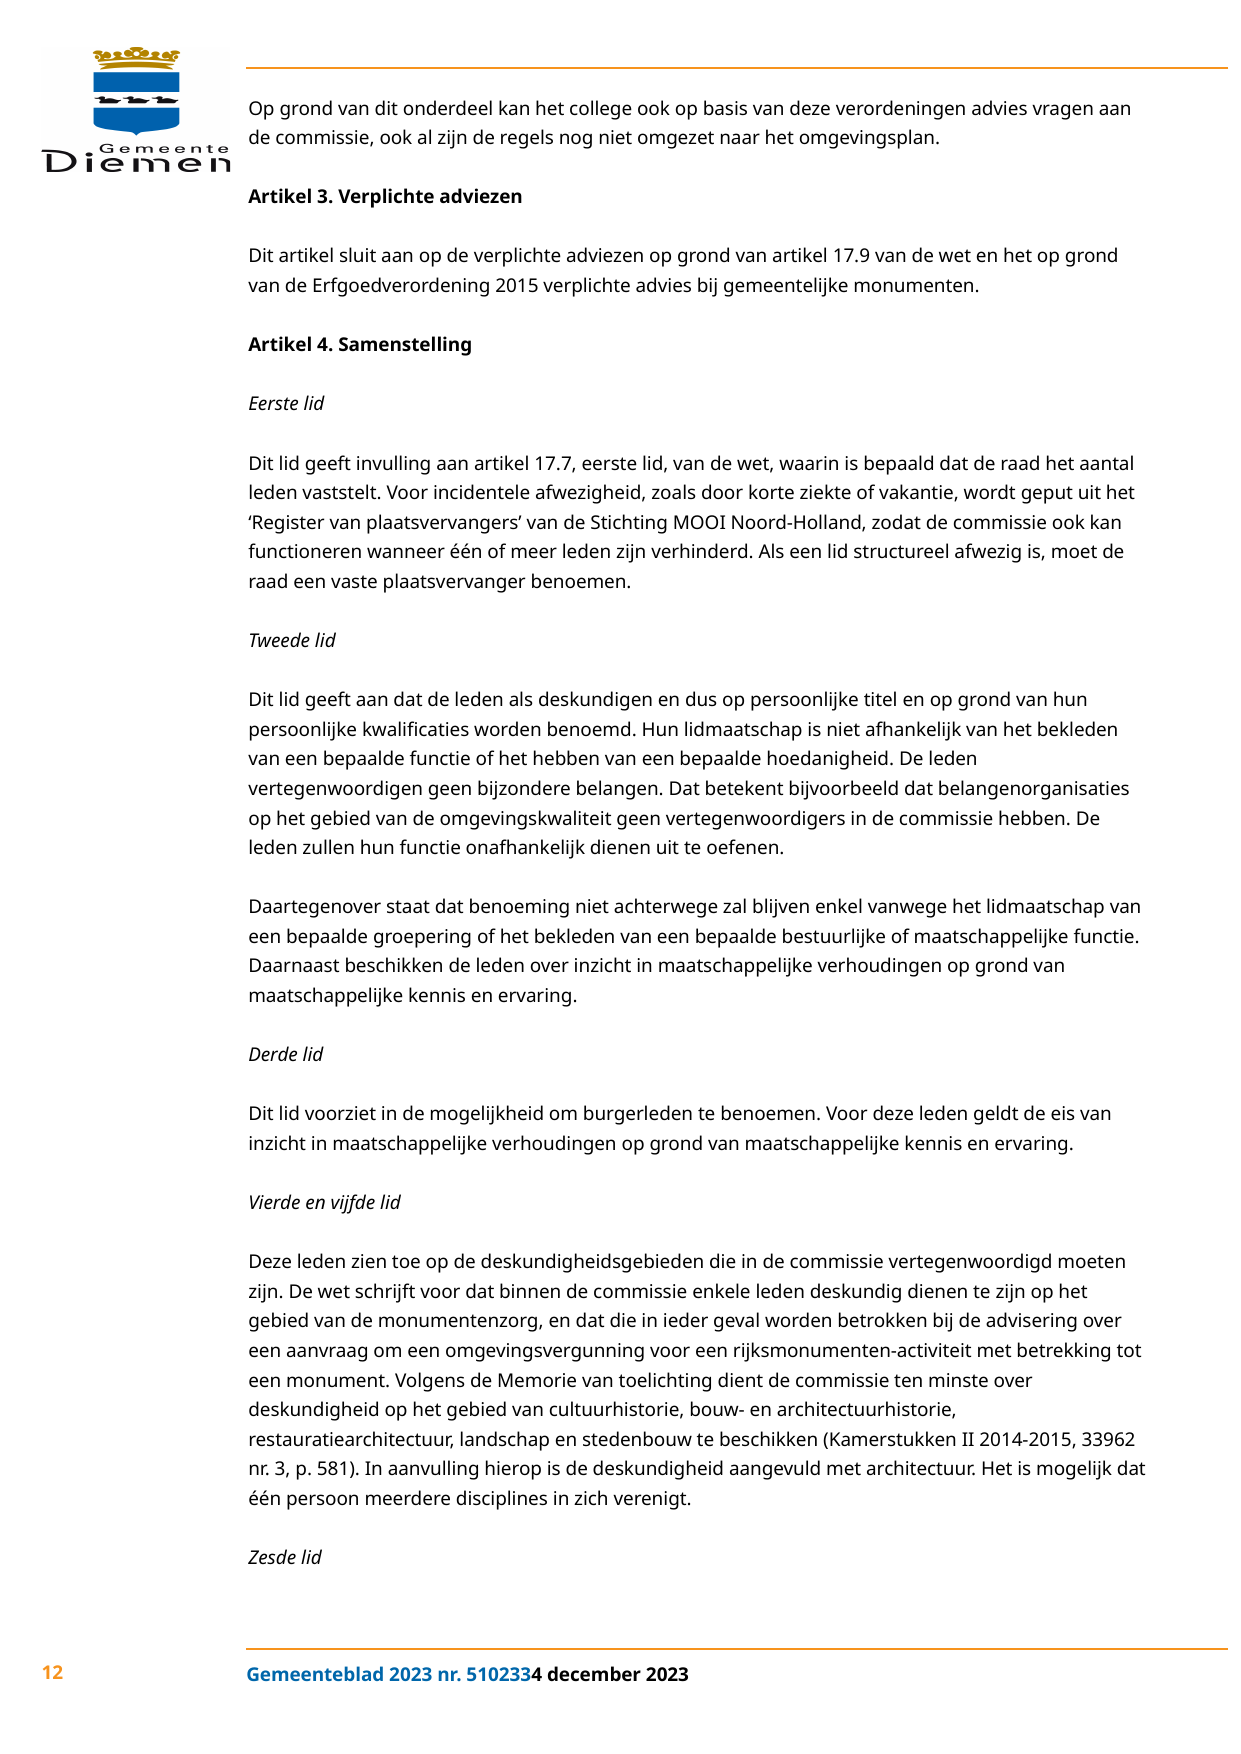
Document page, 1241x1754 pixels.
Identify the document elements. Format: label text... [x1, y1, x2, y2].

text Dit artikel sluit aan op de verplichte adviezen op grond van artikel 17.9 van de wet en het op grond van de Erfgoedverordening 2015 verplichte advies bij gemeentelijke monumenten. [248, 243, 1152, 298]
text Artikel 3. Verplichte adviezen [248, 183, 1152, 209]
text Daartegenover staat dat benoeming niet achterwege zal blijven enkel vanwege het lidmaatschap van een bepaalde groepering of het bekleden van een bepaalde bestuurlijke of maatschappelijke functie. Daarnaast beschikken de leden over inzicht in maatschappelijke verhoudingen op grond van maatschappelijke kennis en ervaring. [248, 893, 1152, 1008]
text Tweede lid [248, 627, 1152, 653]
picture [41, 47, 231, 172]
text Dit lid geeft aan dat de leden als deskundigen en dus op persoonlijke titel en op grond van hun persoonlijke kwalificaties worden benoemd. Hun lidmaatschap is niet afhankelijk van het bekleden van een bepaalde functie of het hebben van een bepaalde hoedanigheid. De leden vertegenwoordigen geen bijzondere belangen. Dat betekent bijvoorbeeld dat belangenorganisaties op het gebied van de omgevingskwaliteit geen vertegenwoordigers in de commissie hebben. De leden zullen hun functie onafhankelijk dienen uit te oefenen. [248, 686, 1152, 860]
text Vierde en vijfde lid [248, 1189, 1152, 1215]
text Zesde lid [248, 1544, 1152, 1570]
text Dit lid voorziet in de mogelijkheid om burgerleden te benoemen. Voor deze leden geldt de eis van inzicht in maatschappelijke verhoudingen op grond van maatschappelijke kennis en ervaring. [248, 1101, 1152, 1156]
text Op grond van dit onderdeel kan het college ook op basis van deze verordeningen advies vragen aan de commissie, ook al zijn de regels nog niet omgezet naar het omgevingsplan. [248, 95, 1152, 150]
text Dit lid geeft invulling aan artikel 17.7, eerste lid, van de wet, waarin is bepaald dat de raad het aantal leden vaststelt. Voor incidentele afwezigheid, zoals door korte ziekte of vakantie, wordt geput uit het ‘Register van plaatsvervangers’ van de Stichting MOOI Noord-Holland, zodat de commissie ook kan functioneren wanneer één of meer leden zijn verhinderd. Als een lid structureel afwezig is, moet de raad een vaste plaatsvervanger benoemen. [248, 450, 1152, 594]
text Artikel 4. Samenstelling [248, 331, 1152, 357]
text Derde lid [248, 1041, 1152, 1067]
text Eerste lid [248, 391, 1152, 416]
text Deze leden zien toe op de deskundigheidsgebieden die in de commissie vertegenwoordigd moeten zijn. De wet schrijft voor dat binnen de commissie enkele leden deskundig dienen te zijn op het gebied van de monumentenzorg, en dat die in ieder geval worden betrokken bij de advisering over een aanvraag om een omgevingsvergunning voor een rijksmonumenten-activiteit met betrekking tot een monument. Volgens de Memorie van toelichting dient de commissie ten minste over deskundigheid op het gebied van cultuurhistorie, bouw- en architectuurhistorie, restauratiearchitectuur, landschap en stedenbouw te beschikken (Kamerstukken II 2014-2015, 33962 nr. 3, p. 581). In aanvulling hierop is de deskundigheid aangevuld met architectuur. Het is mogelijk dat één persoon meerdere disciplines in zich verenigt. [248, 1248, 1152, 1511]
